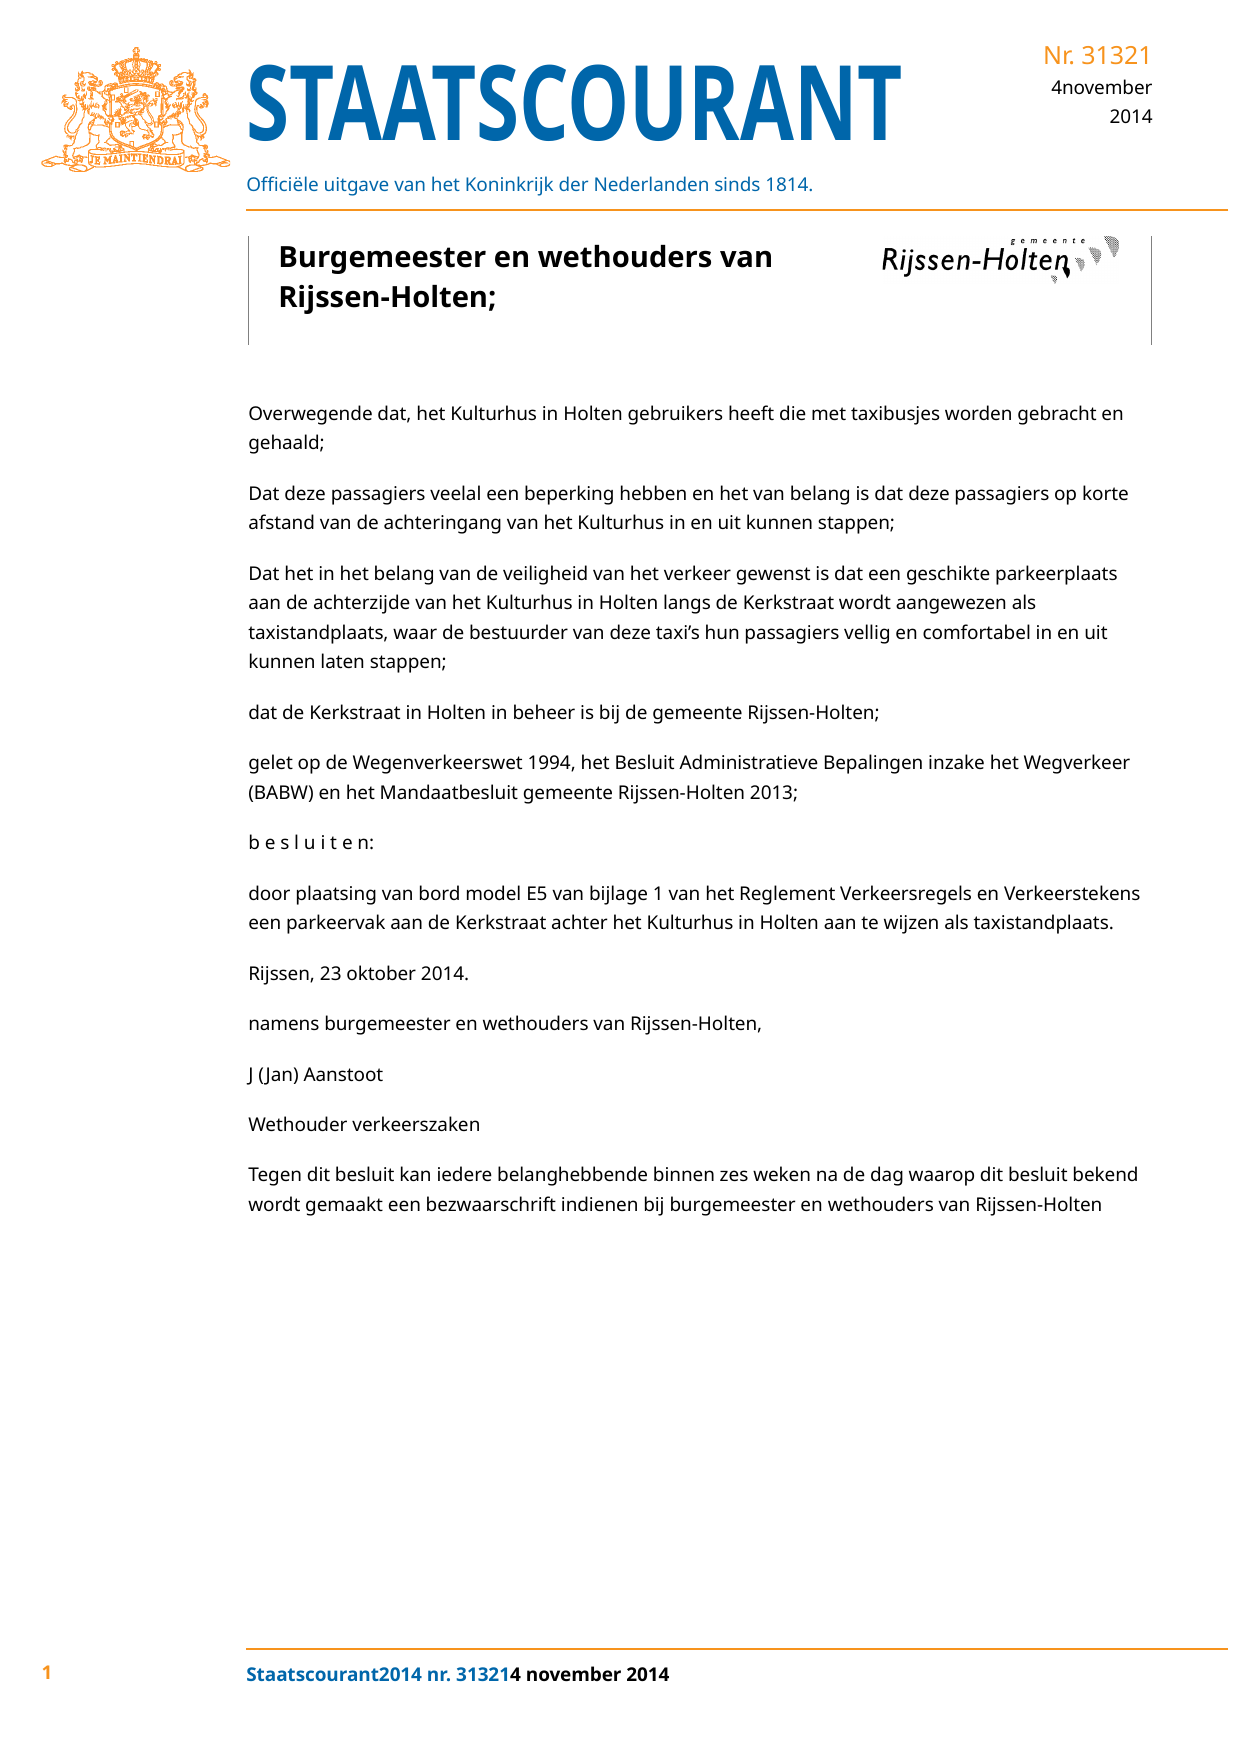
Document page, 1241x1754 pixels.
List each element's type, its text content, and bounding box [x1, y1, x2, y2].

text door plaatsing van bord model E5 van bijlage 1 van het Reglement Verkeersregels en Verkeerstekens een parkeervak aan de Kerkstraat achter het Kulturhus in Holten aan te wijzen als taxistandplaats. [248, 880, 1152, 935]
table_header Burgemeester en wethouders van Rijssen-Holten; [249, 236, 850, 345]
text J (Jan) Aanstoot [248, 1061, 1152, 1087]
text b e s l u i t e n: [248, 829, 1152, 855]
text gelet op de Wegenverkeerswet 1994, het Besluit Administratieve Bepalingen inzake het Wegverkeer (BABW) en het Mandaatbesluit gemeente Rijssen-Holten 2013; [248, 749, 1152, 805]
text Overwegende dat, het Kulturhus in Holten gebruikers heeft die met taxibusjes worden gebracht en gehaald; [248, 400, 1152, 455]
picture [882, 236, 1119, 284]
text Tegen dit besluit kan iedere belanghebbende binnen zes weken na de dag waarop dit besluit bekend wordt gemaakt een bezwaarschrift indienen bij burgemeester en wethouders van Rijssen-Holten [248, 1162, 1152, 1217]
text Rijssen, 23 oktober 2014. [248, 960, 1152, 986]
picture [41, 47, 231, 172]
text dat de Kerkstraat in Holten in beheer is bij de gemeente Rijssen-Holten; [248, 699, 1152, 725]
text Wethouder verkeerszaken [248, 1111, 1152, 1137]
text Dat het in het belang van de veiligheid van het verkeer gewenst is dat een geschikte parkeerplaats aan de achterzijde van het Kulturhus in Holten langs de Kerkstraat wordt aangewezen als taxistandplaats, waar de bestuurder van deze taxi’s hun passagiers vellig en comfortabel in en uit kunnen laten stappen; [248, 560, 1152, 674]
text Dat deze passagiers veelal een beperking hebben en het van belang is dat deze passagiers op korte afstand van de achteringang van het Kulturhus in en uit kunnen stappen; [248, 480, 1152, 535]
table_header [850, 236, 1151, 345]
text namens burgemeester en wethouders van Rijssen-Holten, [248, 1010, 1152, 1036]
